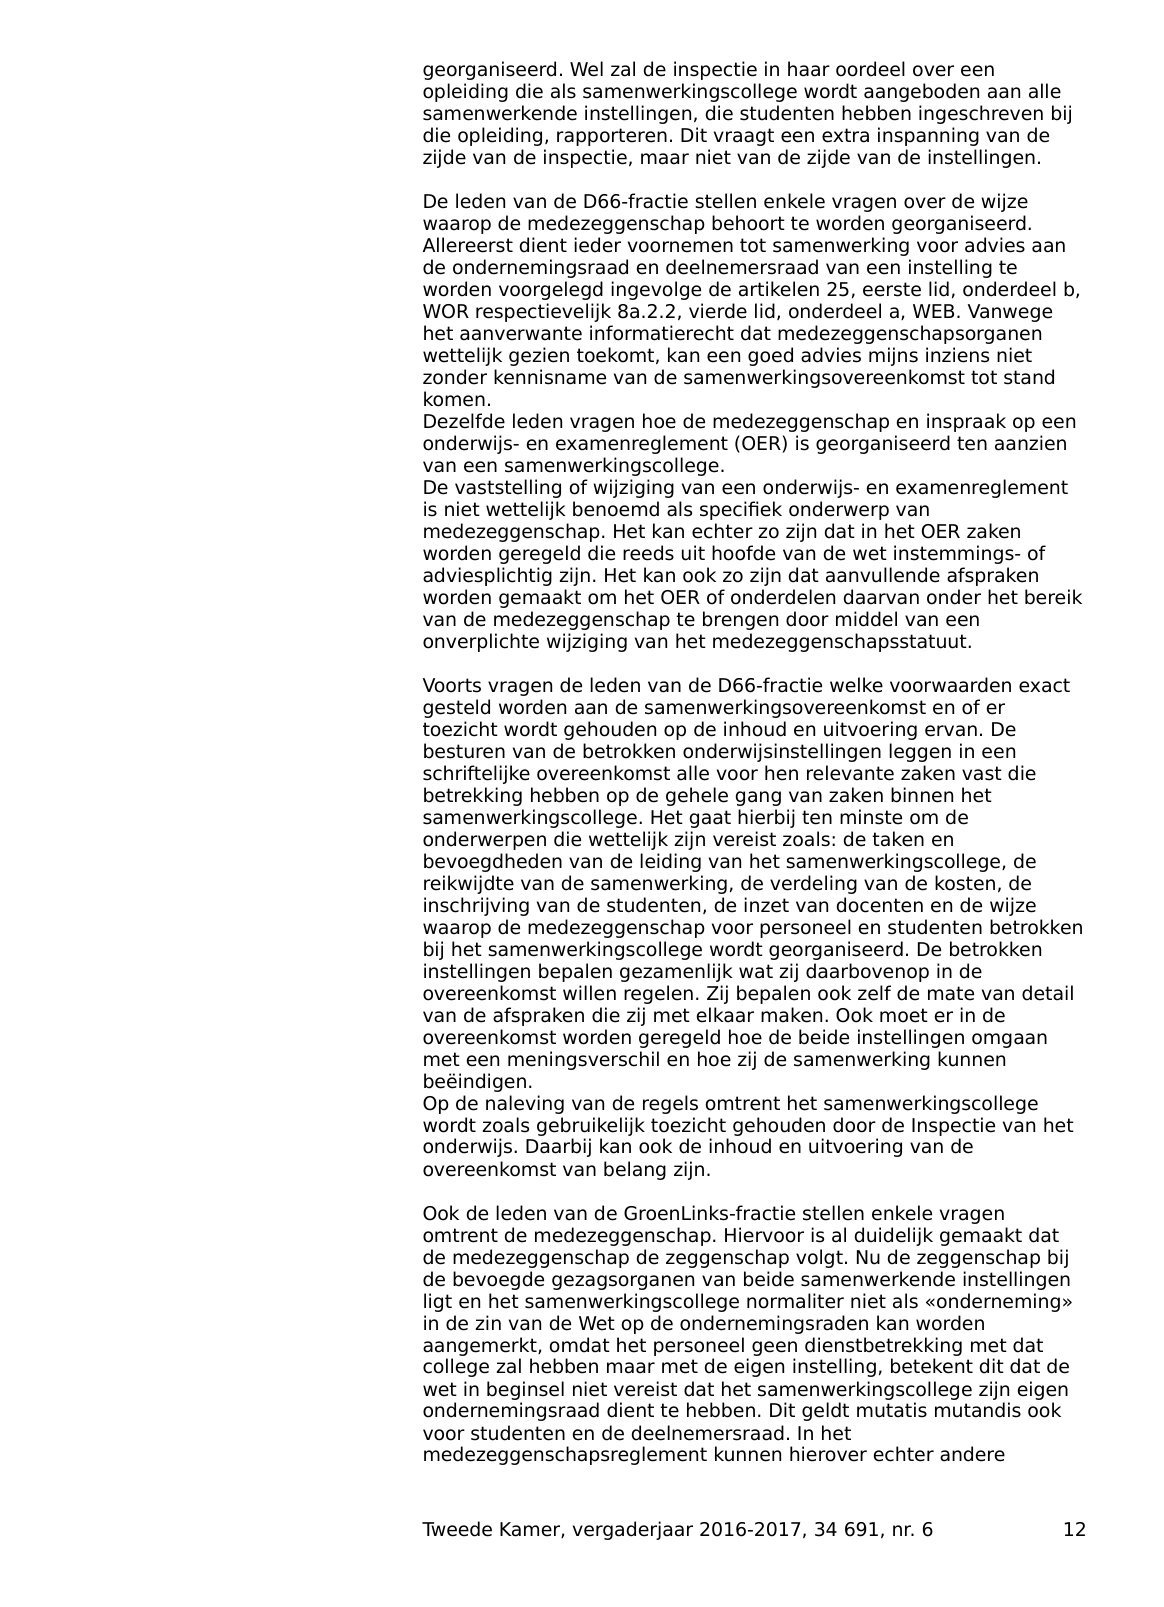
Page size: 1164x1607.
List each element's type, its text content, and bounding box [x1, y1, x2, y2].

text Op de naleving van de regels omtrent het samenwerkingscollege wordt zoals gebruikelijk toezicht gehouden door de Inspectie van het onderwijs. Daarbij kan ook de inhoud en uitvoering van de overeenkomst van belang zijn. [422, 1092, 1087, 1180]
text De vaststelling of wijziging van een onderwijs- en examenreglement is niet wettelijk benoemd als specifiek onderwerp van medezeggenschap. Het kan echter zo zijn dat in het OER zaken worden geregeld die reeds uit hoofde van de wet instemmings- of adviesplichtig zijn. Het kan ook zo zijn dat aanvullende afspraken worden gemaakt om het OER of onderdelen daarvan onder het bereik van de medezeggenschap te brengen door middel van een onverplichte wijziging van het medezeggenschapsstatuut. [422, 477, 1087, 653]
text Ook de leden van de GroenLinks-fractie stellen enkele vragen omtrent de medezeggenschap. Hiervoor is al duidelijk gemaakt dat de medezeggenschap de zeggenschap volgt. Nu de zeggenschap bij de bevoegde gezagsorganen van beide samenwerkende instellingen ligt en het samenwerkingscollege normaliter niet als «onderneming» in de zin van de Wet op de ondernemingsraden kan worden aangemerkt, omdat het personeel geen dienstbetrekking met dat college zal hebben maar met de eigen instelling, betekent dit dat de wet in beginsel niet vereist dat het samenwerkingscollege zijn eigen ondernemingsraad dient te hebben. Dit geldt mutatis mutandis ook voor studenten en de deelnemersraad. In het medezeggenschapsreglement kunnen hierover echter andere [422, 1203, 1087, 1466]
text Dezelfde leden vragen hoe de medezeggenschap en inspraak op een onderwijs- en examenreglement (OER) is georganiseerd ten aanzien van een samenwerkingscollege. [422, 411, 1087, 477]
text georganiseerd. Wel zal de inspectie in haar oordeel over een opleiding die als samenwerkingscollege wordt aangeboden aan alle samenwerkende instellingen, die studenten hebben ingeschreven bij die opleiding, rapporteren. Dit vraagt een extra inspanning van de zijde van de inspectie, maar niet van de zijde van de instellingen. [422, 59, 1087, 169]
text De leden van de D66-fractie stellen enkele vragen over de wijze waarop de medezeggenschap behoort te worden georganiseerd. Allereerst dient ieder voornemen tot samenwerking voor advies aan de ondernemingsraad en deelnemersraad van een instelling te worden voorgelegd ingevolge de artikelen 25, eerste lid, onderdeel b, WOR respectievelijk 8a.2.2, vierde lid, onderdeel a, WEB. Vanwege het aanverwante informatierecht dat medezeggenschapsorganen wettelijk gezien toekomt, kan een goed advies mijns inziens niet zonder kennisname van de samenwerkingsovereenkomst tot stand komen. [422, 191, 1087, 411]
text Voorts vragen de leden van de D66-fractie welke voorwaarden exact gesteld worden aan de samenwerkingsovereenkomst en of er toezicht wordt gehouden op de inhoud en uitvoering ervan. De besturen van de betrokken onderwijsinstellingen leggen in een schriftelijke overeenkomst alle voor hen relevante zaken vast die betrekking hebben op de gehele gang van zaken binnen het samenwerkingscollege. Het gaat hierbij ten minste om de onderwerpen die wettelijk zijn vereist zoals: de taken en bevoegdheden van de leiding van het samenwerkingscollege, de reikwijdte van de samenwerking, de verdeling van de kosten, de inschrijving van de studenten, de inzet van docenten en de wijze waarop de medezeggenschap voor personeel en studenten betrokken bij het samenwerkingscollege wordt georganiseerd. De betrokken instellingen bepalen gezamenlijk wat zij daarbovenop in de overeenkomst willen regelen. Zij bepalen ook zelf de mate van detail van de afspraken die zij met elkaar maken. Ook moet er in de overeenkomst worden geregeld hoe de beide instellingen omgaan met een meningsverschil en hoe zij de samenwerking kunnen beëindigen. [422, 675, 1087, 1092]
